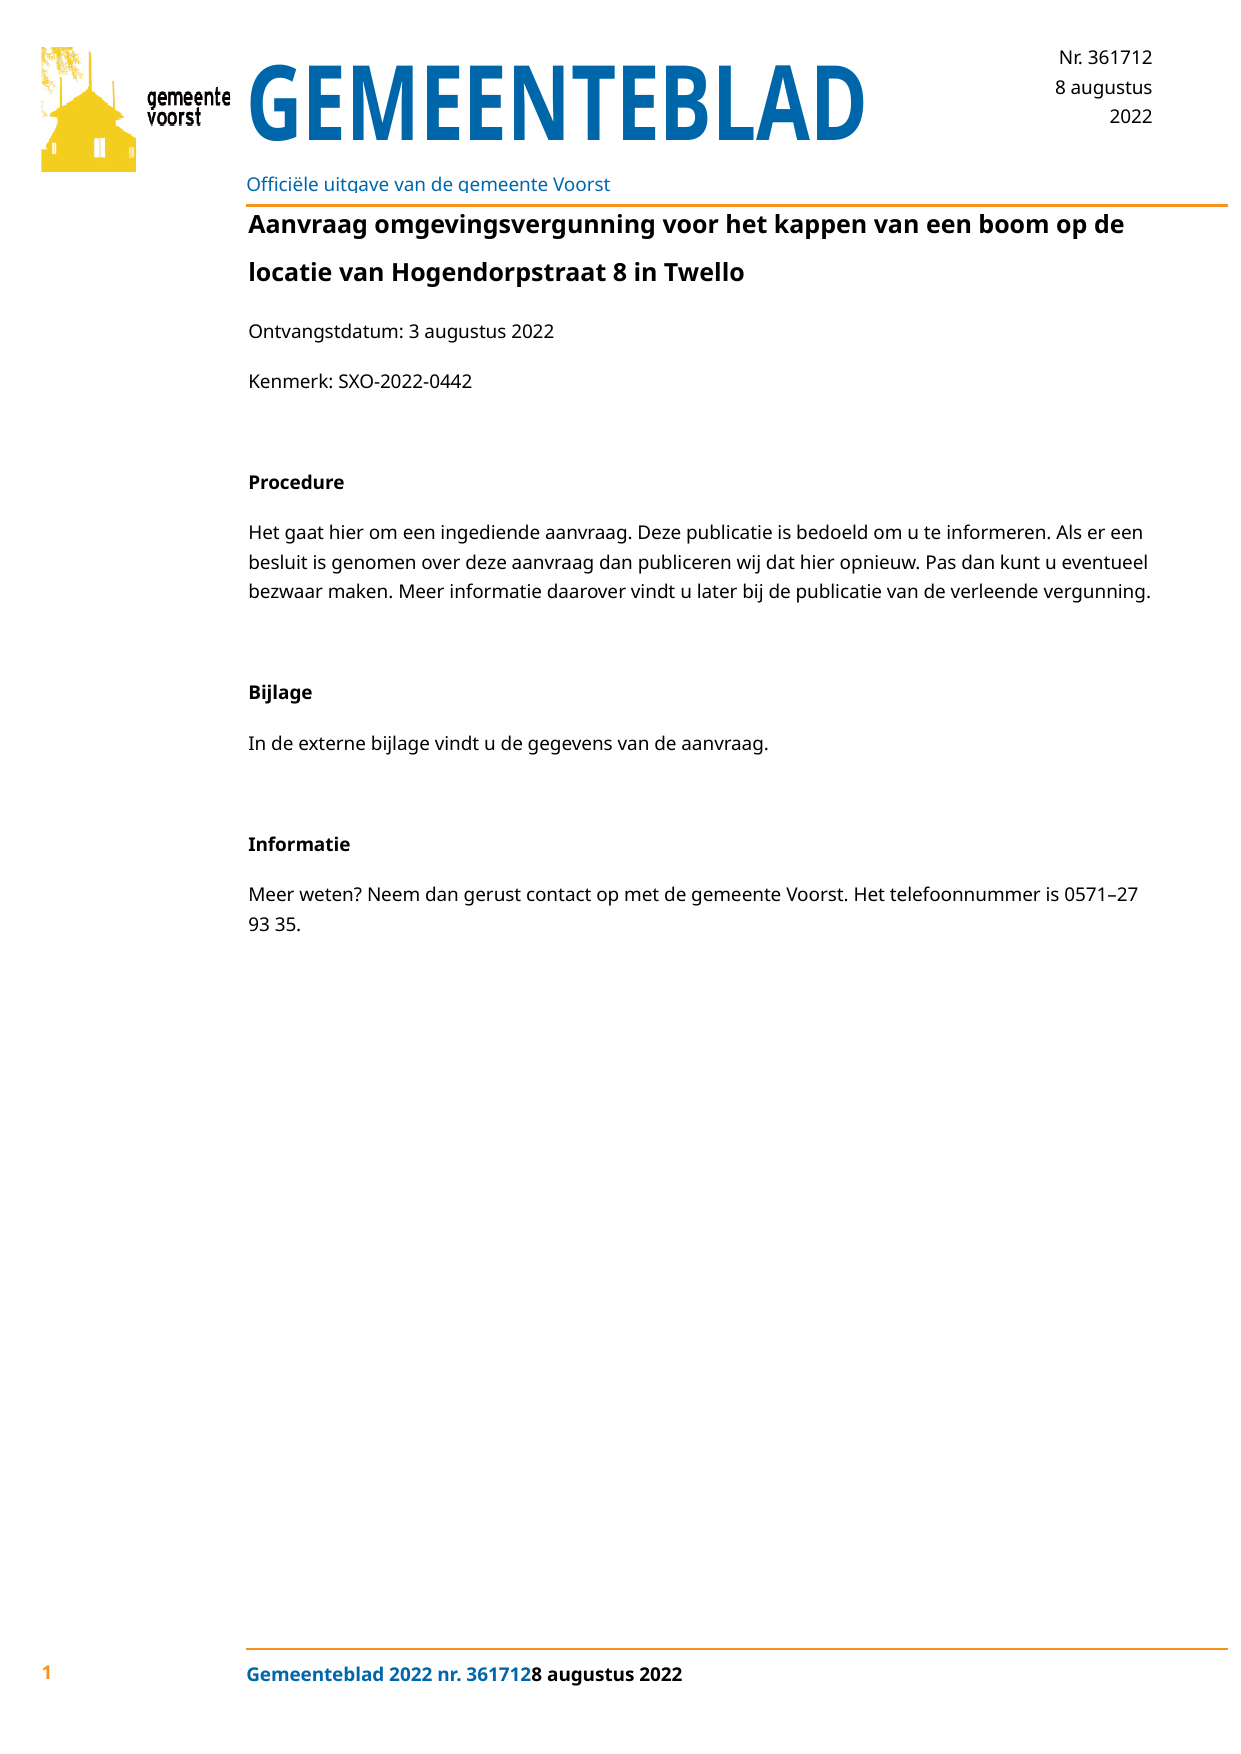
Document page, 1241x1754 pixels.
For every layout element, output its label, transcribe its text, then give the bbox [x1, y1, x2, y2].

text Ontvangstdatum: 3 augustus 2022 [248, 318, 1152, 344]
picture [41, 47, 231, 172]
text Procedure [248, 469, 1152, 495]
text Meer weten? Neem dan gerust contact op met de gemeente Voorst. Het telefoonnummer is 0571–27 93 35. [248, 881, 1152, 937]
text Bijlage [248, 679, 1152, 705]
text Het gaat hier om een ingediende aanvraag. Deze publicatie is bedoeld om u te informeren. Als er een besluit is genomen over deze aanvraag dan publiceren wij dat hier opnieuw. Pas dan kunt u eventueel bezwaar maken. Meer informatie daarover vindt u later bij de publicatie van de verleende vergunning. [248, 519, 1152, 604]
text Kenmerk: SXO-2022-0442 [248, 368, 1152, 394]
text In de externe bijlage vindt u de gegevens van de aanvraag. [248, 730, 1152, 756]
text Aanvraag omgevingsvergunning voor het kappen van een boom op de locatie van Hogendorpstraat 8 in Twello [248, 207, 1152, 288]
text Informatie [248, 831, 1152, 857]
